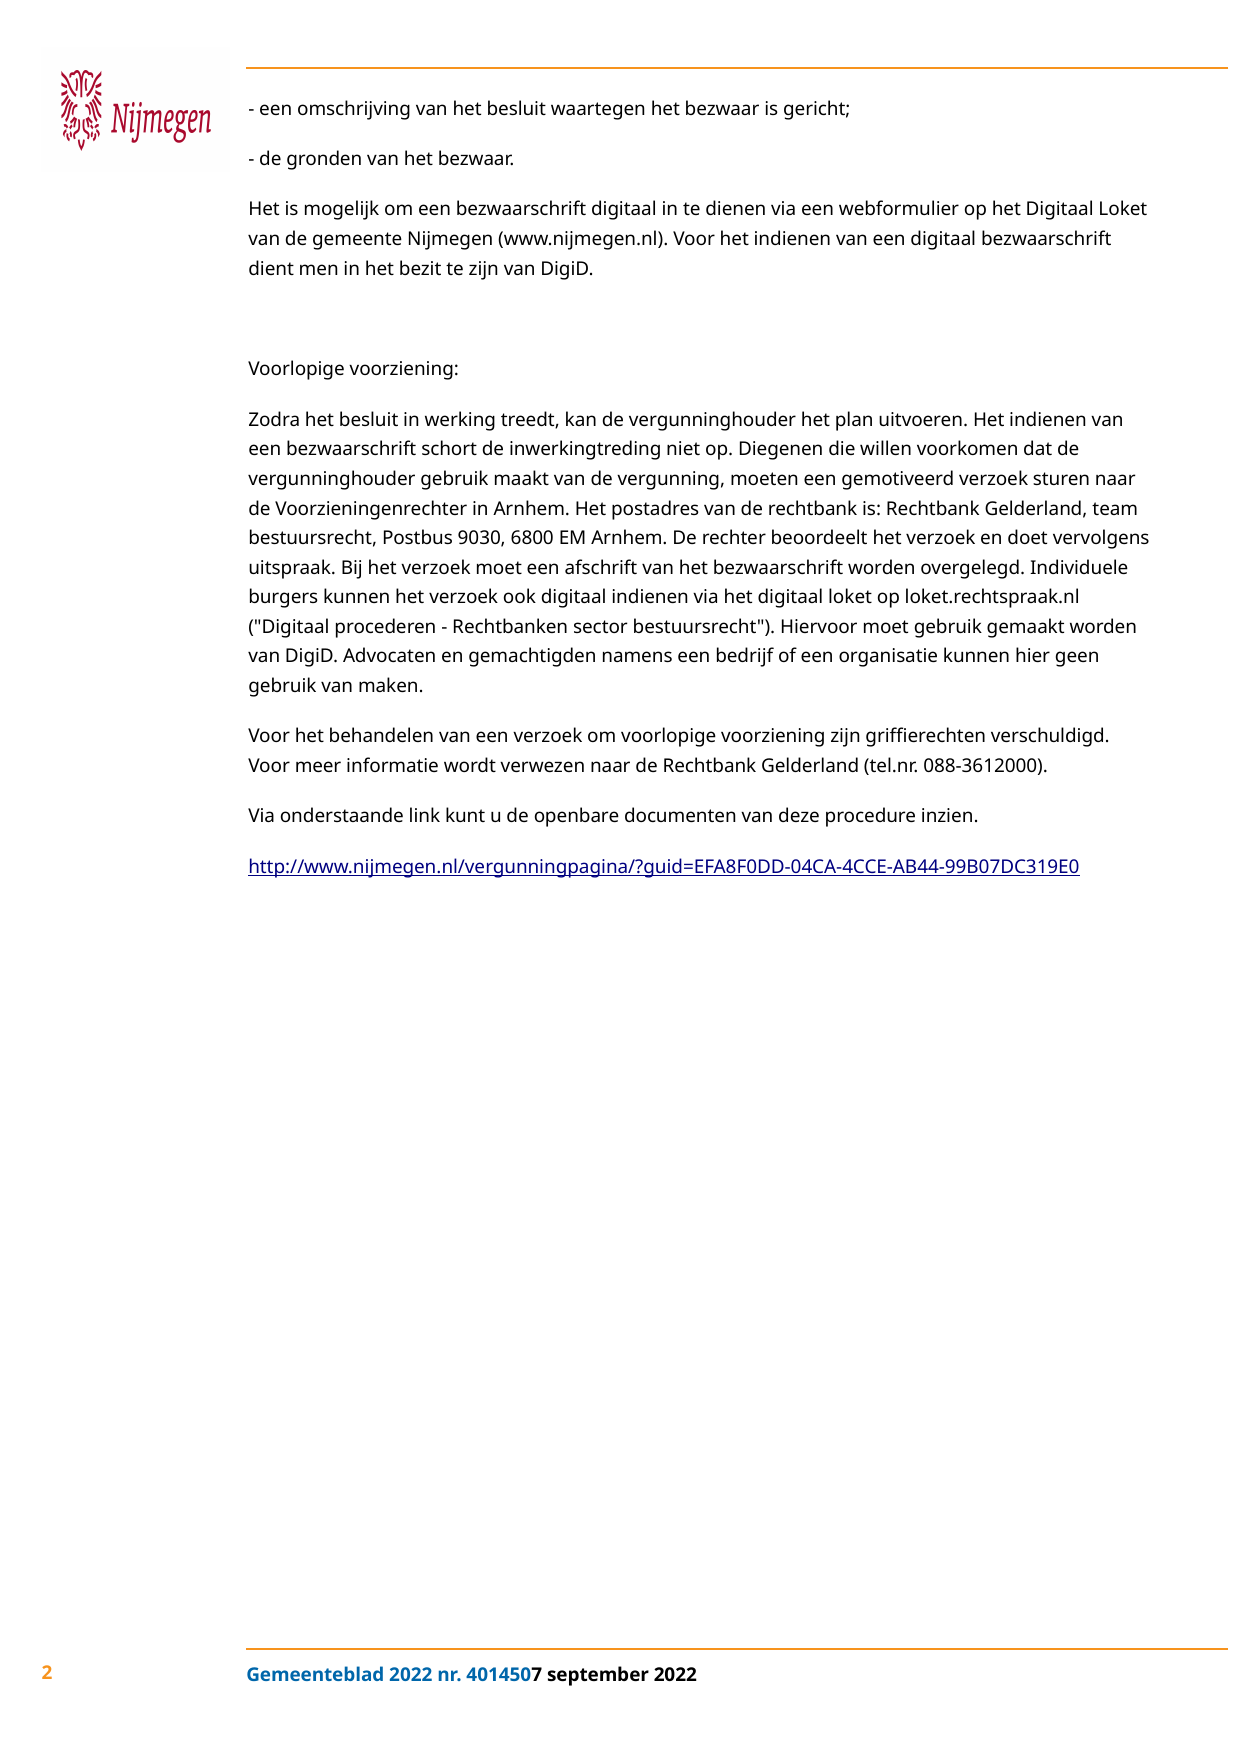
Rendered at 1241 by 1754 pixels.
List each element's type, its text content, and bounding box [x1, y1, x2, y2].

text - een omschrijving van het besluit waartegen het bezwaar is gericht; [248, 95, 1152, 121]
text Voor het behandelen van een verzoek om voorlopige voorziening zijn griffierechten verschuldigd. Voor meer informatie wordt verwezen naar de Rechtbank Gelderland (tel.nr. 088-3612000). [248, 723, 1152, 778]
text Het is mogelijk om een bezwaarschrift digitaal in te dienen via een webformulier op het Digitaal Loket van de gemeente Nijmegen (www.nijmegen.nl). Voor het indienen van een digitaal bezwaarschrift dient men in het bezit te zijn van DigiD. [248, 196, 1152, 281]
text - de gronden van het bezwaar. [248, 145, 1152, 171]
text http://www.nijmegen.nl/vergunningpagina/?guid=EFA8F0DD-04CA-4CCE-AB44-99B07DC319E0 [248, 853, 1152, 879]
text Voorlopige voorziening: [248, 356, 1152, 381]
text Via onderstaande link kunt u de openbare documenten van deze procedure inzien. [248, 803, 1152, 828]
text Zodra het besluit in werking treedt, kan de vergunninghouder het plan uitvoeren. Het indienen van een bezwaarschrift schort de inwerkingtreding niet op. Diegenen die willen voorkomen dat de vergunninghouder gebruik maakt van de vergunning, moeten een gemotiveerd verzoek sturen naar de Voorzieningenrechter in Arnhem. Het postadres van de rechtbank is: Rechtbank Gelderland, team bestuursrecht, Postbus 9030, 6800 EM Arnhem. De rechter beoordeelt het verzoek en doet vervolgens uitspraak. Bij het verzoek moet een afschrift van het bezwaarschrift worden overgelegd. Individuele burgers kunnen het verzoek ook digitaal indienen via het digitaal loket op loket.rechtspraak.nl ("Digitaal procederen - Rechtbanken sector bestuursrecht"). Hiervoor moet gebruik gemaakt worden van DigiD. Advocaten en gemachtigden namens een bedrijf of een organisatie kunnen hier geen gebruik van maken. [248, 406, 1152, 698]
picture [41, 47, 231, 172]
